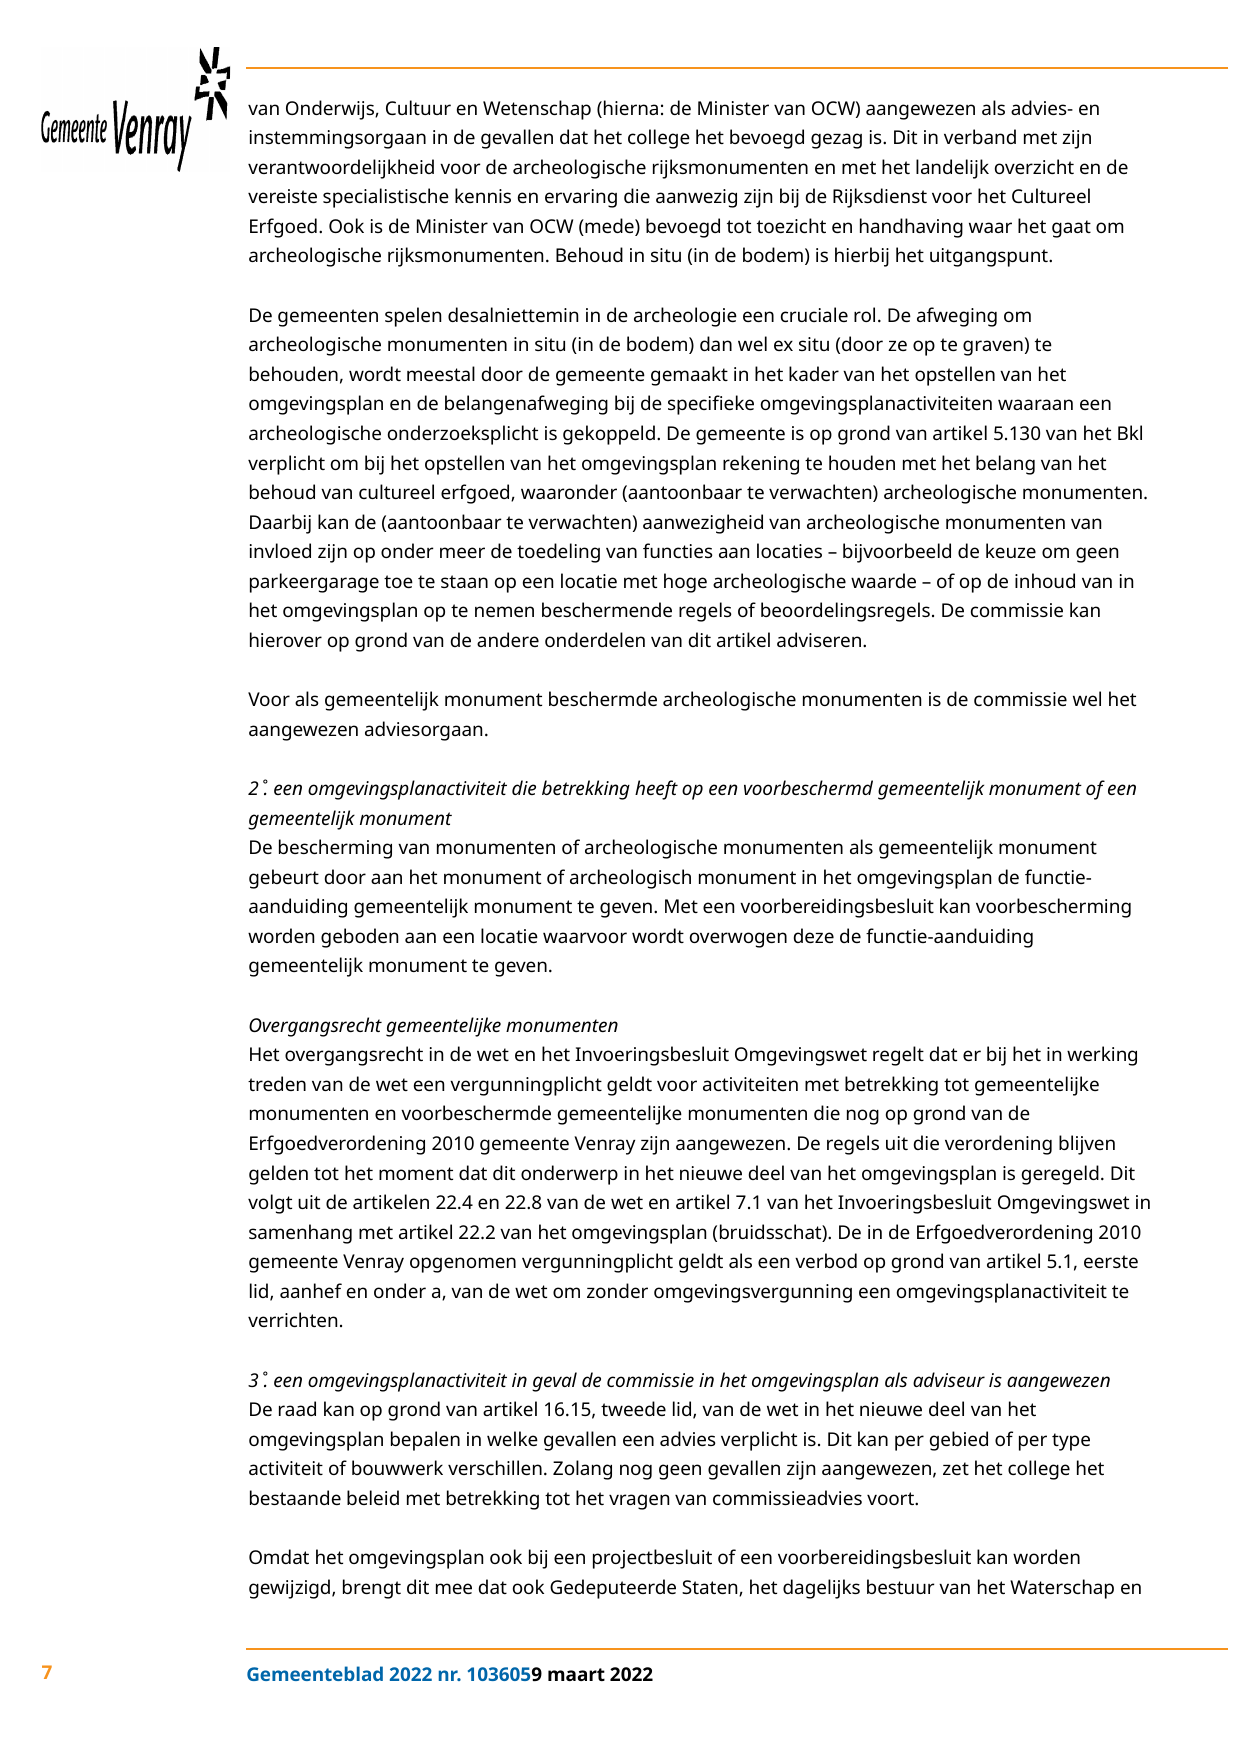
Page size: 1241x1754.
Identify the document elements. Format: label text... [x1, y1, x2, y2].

text 3 ̊. een omgevingsplanactiviteit in geval de commissie in het omgevingsplan als adviseur is aangewezen [248, 1367, 1152, 1393]
text van Onderwijs, Cultuur en Wetenschap (hierna: de Minister van OCW) aangewezen als advies- en instemmingsorgaan in de gevallen dat het college het bevoegd gezag is. Dit in verband met zijn verantwoordelijkheid voor de archeologische rijksmonumenten en met het landelijk overzicht en de vereiste specialistische kennis en ervaring die aanwezig zijn bij de Rijksdienst voor het Cultureel Erfgoed. Ook is de Minister van OCW (mede) bevoegd tot toezicht en handhaving waar het gaat om archeologische rijksmonumenten. Behoud in situ (in de bodem) is hierbij het uitgangspunt. [248, 95, 1152, 268]
text De gemeenten spelen desalniettemin in de archeologie een cruciale rol. De afweging om archeologische monumenten in situ (in de bodem) dan wel ex situ (door ze op te graven) te behouden, wordt meestal door de gemeente gemaakt in het kader van het opstellen van het omgevingsplan en de belangenafweging bij de specifieke omgevingsplanactiviteiten waaraan een archeologische onderzoeksplicht is gekoppeld. De gemeente is op grond van artikel 5.130 van het Bkl verplicht om bij het opstellen van het omgevingsplan rekening te houden met het belang van het behoud van cultureel erfgoed, waaronder (aantoonbaar te verwachten) archeologische monumenten. Daarbij kan de (aantoonbaar te verwachten) aanwezigheid van archeologische monumenten van invloed zijn op onder meer de toedeling van functies aan locaties – bijvoorbeeld de keuze om geen parkeergarage toe te staan op een locatie met hoge archeologische waarde – of op de inhoud van in het omgevingsplan op te nemen beschermende regels of beoordelingsregels. De commissie kan hierover op grond van de andere onderdelen van dit artikel adviseren. [248, 302, 1152, 653]
text Voor als gemeentelijk monument beschermde archeologische monumenten is de commissie wel het aangewezen adviesorgaan. [248, 686, 1152, 742]
text De raad kan op grond van artikel 16.15, tweede lid, van de wet in het nieuwe deel van het omgevingsplan bepalen in welke gevallen een advies verplicht is. Dit kan per gebied of per type activiteit of bouwwerk verschillen. Zolang nog geen gevallen zijn aangewezen, zet het college het bestaande beleid met betrekking tot het vragen van commissieadvies voort. [248, 1396, 1152, 1511]
text Overgangsrecht gemeentelijke monumenten [248, 1012, 1152, 1038]
text Het overgangsrecht in de wet en het Invoeringsbesluit Omgevingswet regelt dat er bij het in werking treden van de wet een vergunningplicht geldt voor activiteiten met betrekking tot gemeentelijke monumenten en voorbeschermde gemeentelijke monumenten die nog op grond van de Erfgoedverordening 2010 gemeente Venray zijn aangewezen. De regels uit die verordening blijven gelden tot het moment dat dit onderwerp in het nieuwe deel van het omgevingsplan is geregeld. Dit volgt uit de artikelen 22.4 en 22.8 van de wet en artikel 7.1 van het Invoeringsbesluit Omgevingswet in samenhang met artikel 22.2 van het omgevingsplan (bruidsschat). De in de Erfgoedverordening 2010 gemeente Venray opgenomen vergunningplicht geldt als een verbod op grond van artikel 5.1, eerste lid, aanhef en onder a, van de wet om zonder omgevingsvergunning een omgevingsplanactiviteit te verrichten. [248, 1041, 1152, 1333]
text De bescherming van monumenten of archeologische monumenten als gemeentelijk monument gebeurt door aan het monument of archeologisch monument in het omgevingsplan de functie-aanduiding gemeentelijk monument te geven. Met een voorbereidingsbesluit kan voorbescherming worden geboden aan een locatie waarvoor wordt overwogen deze de functie-aanduiding gemeentelijk monument te geven. [248, 834, 1152, 978]
text 2 ̊. een omgevingsplanactiviteit die betrekking heeft op een voorbeschermd gemeentelijk monument of een gemeentelijk monument [248, 775, 1152, 831]
text Omdat het omgevingsplan ook bij een projectbesluit of een voorbereidingsbesluit kan worden gewijzigd, brengt dit mee dat ook Gedeputeerde Staten, het dagelijks bestuur van het Waterschap en [248, 1544, 1152, 1600]
picture [41, 47, 231, 172]
